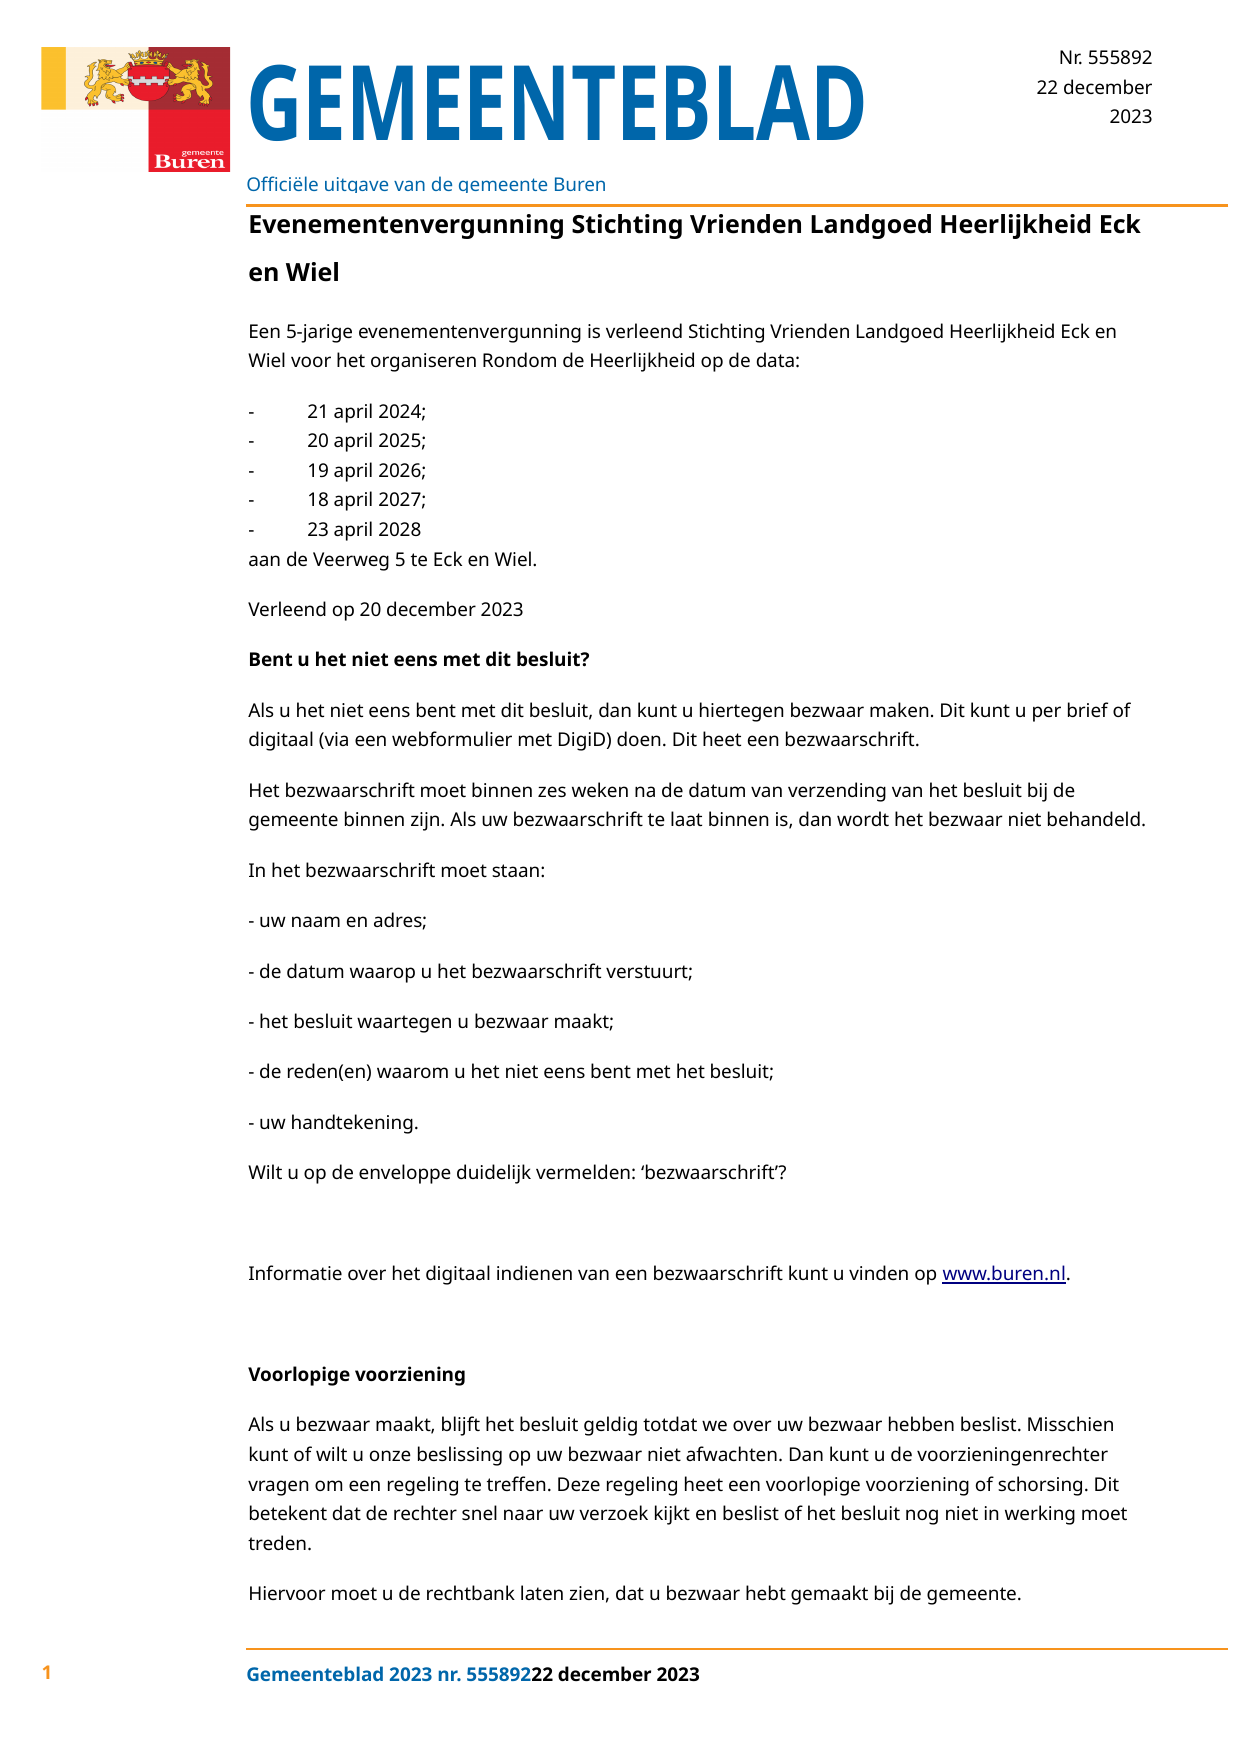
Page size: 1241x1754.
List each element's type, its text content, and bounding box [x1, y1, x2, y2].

text - de reden(en) waarom u het niet eens bent met het besluit; [248, 1059, 1152, 1084]
text Verleend op 20 december 2023 [248, 596, 1152, 622]
list 18 april 2027; [248, 487, 1152, 512]
list 21 april 2024; [248, 398, 1152, 424]
picture [41, 47, 231, 172]
text aan de Veerweg 5 te Eck en Wiel. [248, 546, 1152, 572]
text Evenementenvergunning Stichting Vrienden Landgoed Heerlijkheid Eck en Wiel [248, 207, 1152, 288]
text - de datum waarop u het bezwaarschrift verstuurt; [248, 958, 1152, 984]
list 23 april 2028 [248, 516, 1152, 542]
text Bent u het niet eens met dit besluit? [248, 647, 1152, 672]
text Wilt u op de enveloppe duidelijk vermelden: ‘bezwaarschrift’? [248, 1159, 1152, 1185]
text - uw handtekening. [248, 1109, 1152, 1135]
list 20 april 2025; [248, 427, 1152, 453]
text Als u bezwaar maakt, blijft het besluit geldig totdat we over uw bezwaar hebben beslist. Misschien kunt of wilt u onze beslissing op uw bezwaar niet afwachten. Dan kunt u de voorzieningenrechter vragen om een regeling te treffen. Deze regeling heet een voorlopige voorziening of schorsing. Dit betekent dat de rechter snel naar uw verzoek kijkt en beslist of het besluit nog niet in werking moet treden. [248, 1412, 1152, 1556]
text Als u het niet eens bent met dit besluit, dan kunt u hiertegen bezwaar maken. Dit kunt u per brief of digitaal (via een webformulier met DigiD) doen. Dit heet een bezwaarschrift. [248, 697, 1152, 752]
text Het bezwaarschrift moet binnen zes weken na de datum van verzending van het besluit bij de gemeente binnen zijn. Als uw bezwaarschrift te laat binnen is, dan wordt het bezwaar niet behandeld. [248, 777, 1152, 832]
text Hiervoor moet u de rechtbank laten zien, dat u bezwaar hebt gemaakt bij de gemeente. [248, 1580, 1152, 1606]
text In het bezwaarschrift moet staan: [248, 857, 1152, 883]
text Een 5-jarige evenementenvergunning is verleend Stichting Vrienden Landgoed Heerlijkheid Eck en Wiel voor het organiseren Rondom de Heerlijkheid op de data: [248, 318, 1152, 373]
text - het besluit waartegen u bezwaar maakt; [248, 1008, 1152, 1034]
text - uw naam en adres; [248, 907, 1152, 933]
text Informatie over het digitaal indienen van een bezwaarschrift kunt u vinden op www.buren.nl. [248, 1260, 1152, 1286]
text Voorlopige voorziening [248, 1361, 1152, 1387]
list 19 april 2026; [248, 457, 1152, 483]
